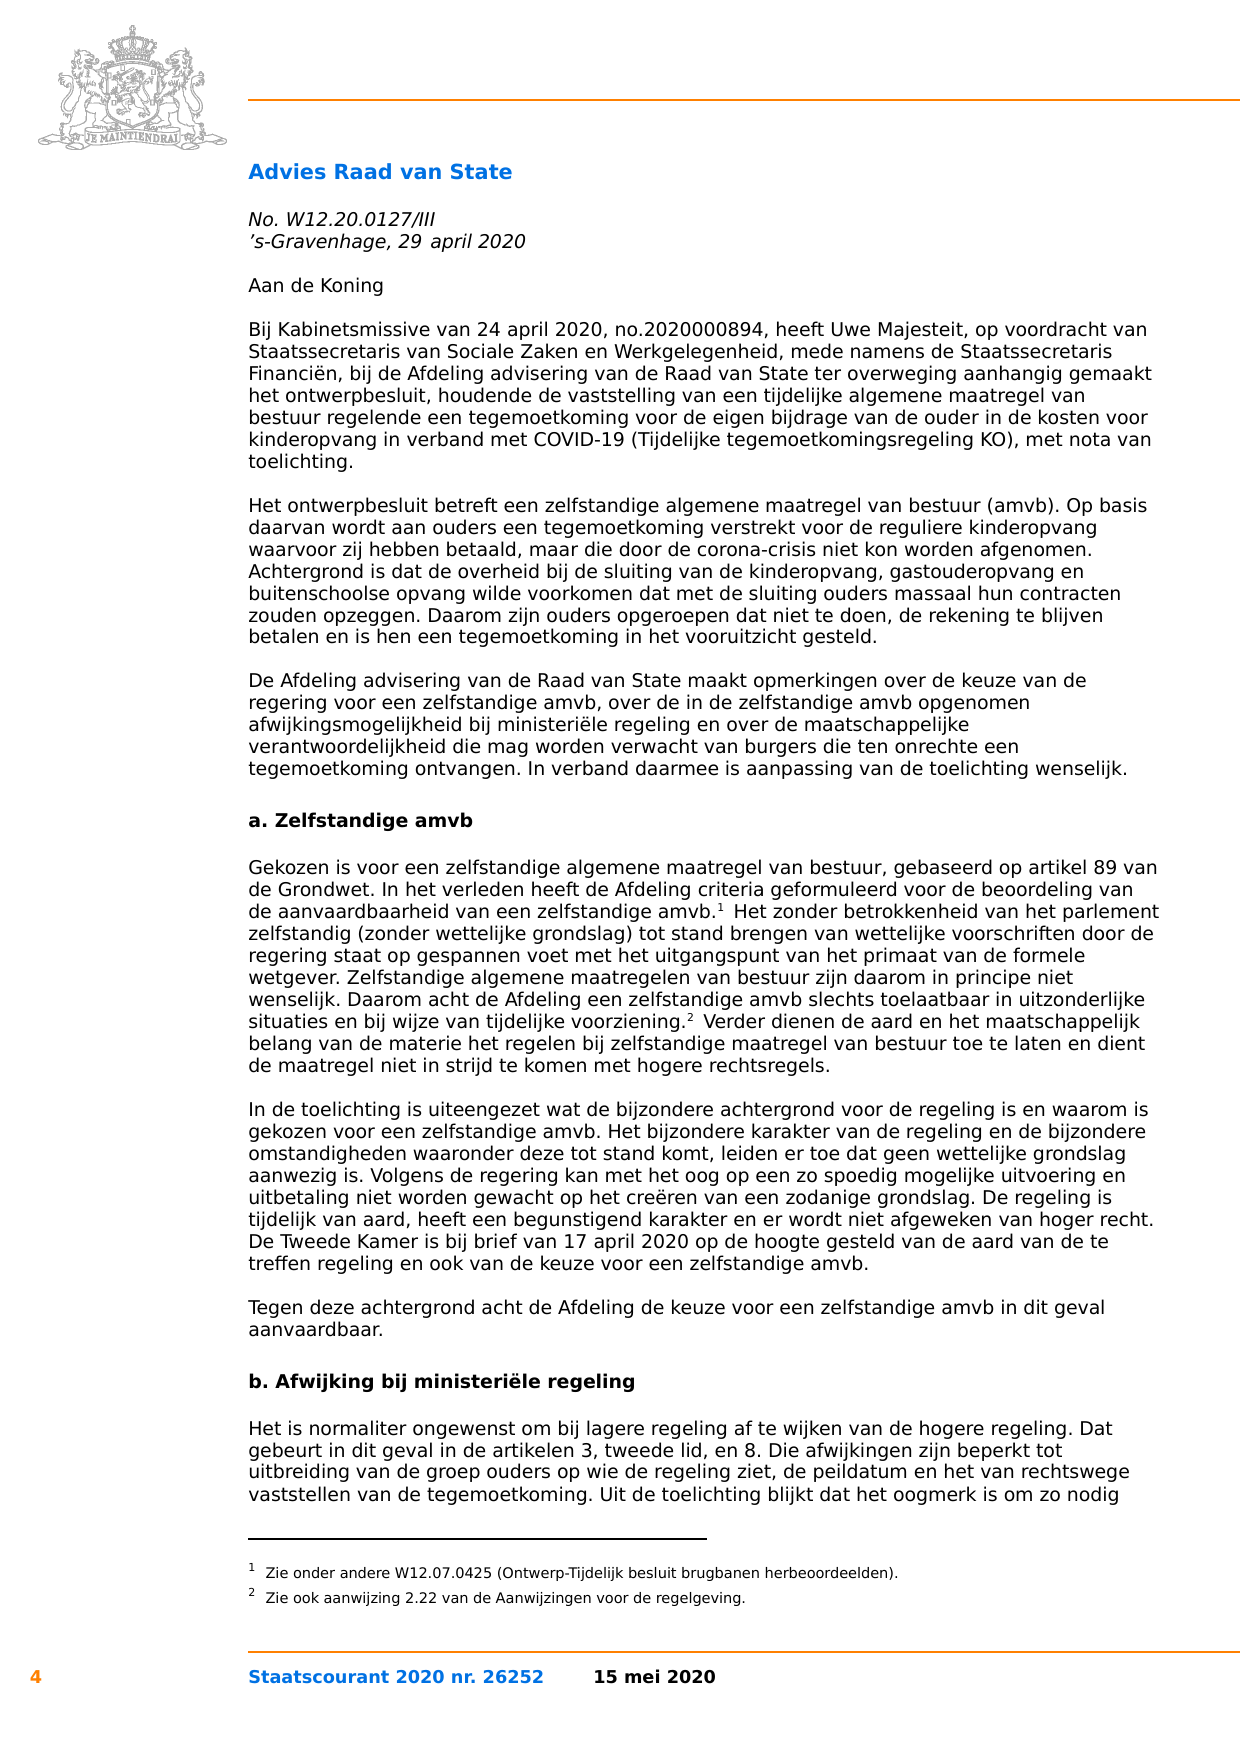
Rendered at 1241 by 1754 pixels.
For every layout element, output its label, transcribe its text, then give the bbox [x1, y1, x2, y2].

text No. W12.20.0127/III [248, 209, 1163, 231]
subtitle b. Afwijking bij ministeriële regeling [248, 1371, 1163, 1392]
text Het ontwerpbesluit betreft een zelfstandige algemene maatregel van bestuur (amvb). Op basis daarvan wordt aan ouders een tegemoetkoming verstrekt voor de reguliere kinderopvang waarvoor zij hebben betaald, maar die door de corona-crisis niet kon worden afgenomen. Achtergrond is dat de overheid bij de sluiting van de kinderopvang, gastouderopvang en buitenschoolse opvang wilde voorkomen dat met de sluiting ouders massaal hun contracten zouden opzeggen. Daarom zijn ouders opgeroepen dat niet te doen, de rekening te blijven betalen en is hen een tegemoetkoming in het vooruitzicht gesteld. [248, 494, 1163, 648]
text Aan de Koning [248, 275, 1163, 297]
picture [38, 25, 227, 150]
text Gekozen is voor een zelfstandige algemene maatregel van bestuur, gebaseerd op artikel 89 van de Grondwet. In het verleden heeft de Afdeling criteria geformuleerd voor de beoordeling van de aanvaardbaarheid van een zelfstandige amvb. Het zonder betrokkenheid van het parlement zelfstandig (zonder wettelijke grondslag) tot stand brengen van wettelijke voorschriften door de regering staat op gespannen voet met het uitgangspunt van het primaat van de formele wetgever. Zelfstandige algemene maatregelen van bestuur zijn daarom in principe niet wenselijk. Daarom acht de Afdeling een zelfstandige amvb slechts toelaatbaar in uitzonderlijke situaties en bij wijze van tijdelijke voorziening. Verder dienen de aard en het maatschappelijk belang van de materie het regelen bij zelfstandige maatregel van bestuur toe te laten en dient de maatregel niet in strijd te komen met hogere rechtsregels. [248, 857, 1163, 1077]
text Zie onder andere W12.07.0425 (Ontwerp-Tijdelijk besluit brugbanen herbeoordeelden). [248, 1561, 1163, 1583]
text De Afdeling advisering van de Raad van State maakt opmerkingen over de keuze van de regering voor een zelfstandige amvb, over de in de zelfstandige amvb opgenomen afwijkingsmogelijkheid bij ministeriële regeling en over de maatschappelijke verantwoordelijkheid die mag worden verwacht van burgers die ten onrechte een tegemoetkoming ontvangen. In verband daarmee is aanpassing van de toelichting wenselijk. [248, 670, 1163, 780]
text Zie ook aanwijzing 2.22 van de Aanwijzingen voor de regelgeving. [248, 1586, 1163, 1608]
subtitle Advies Raad van State [248, 160, 1163, 184]
text In de toelichting is uiteengezet wat de bijzondere achtergrond voor de regeling is en waarom is gekozen voor een zelfstandige amvb. Het bijzondere karakter van de regeling en de bijzondere omstandigheden waaronder deze tot stand komt, leiden er toe dat geen wettelijke grondslag aanwezig is. Volgens de regering kan met het oog op een zo spoedig mogelijke uitvoering en uitbetaling niet worden gewacht op het creëren van een zodanige grondslag. De regeling is tijdelijk van aard, heeft een begunstigend karakter en er wordt niet afgeweken van hoger recht. De Tweede Kamer is bij brief van 17 april 2020 op de hoogte gesteld van de aard van de te treffen regeling en ook van de keuze voor een zelfstandige amvb. [248, 1099, 1163, 1275]
text ’s-Gravenhage, 29 april 2020 [248, 231, 1163, 253]
text Tegen deze achtergrond acht de Afdeling de keuze voor een zelfstandige amvb in dit geval aanvaardbaar. [248, 1297, 1163, 1341]
text Bij Kabinetsmissive van 24 april 2020, no.2020000894, heeft Uwe Majesteit, op voordracht van Staatssecretaris van Sociale Zaken en Werkgelegenheid, mede namens de Staatssecretaris Financiën, bij de Afdeling advisering van de Raad van State ter overweging aanhangig gemaakt het ontwerpbesluit, houdende de vaststelling van een tijdelijke algemene maatregel van bestuur regelende een tegemoetkoming voor de eigen bijdrage van de ouder in de kosten voor kinderopvang in verband met COVID-19 (Tijdelijke tegemoetkomingsregeling KO), met nota van toelichting. [248, 319, 1163, 473]
subtitle a. Zelfstandige amvb [248, 810, 1163, 832]
text Het is normaliter ongewenst om bij lagere regeling af te wijken van de hogere regeling. Dat gebeurt in dit geval in de artikelen 3, tweede lid, en 8. Die afwijkingen zijn beperkt tot uitbreiding van de groep ouders op wie de regeling ziet, de peildatum en het van rechtswege vaststellen van de tegemoetkoming. Uit de toelichting blijkt dat het oogmerk is om zo nodig [248, 1417, 1163, 1505]
